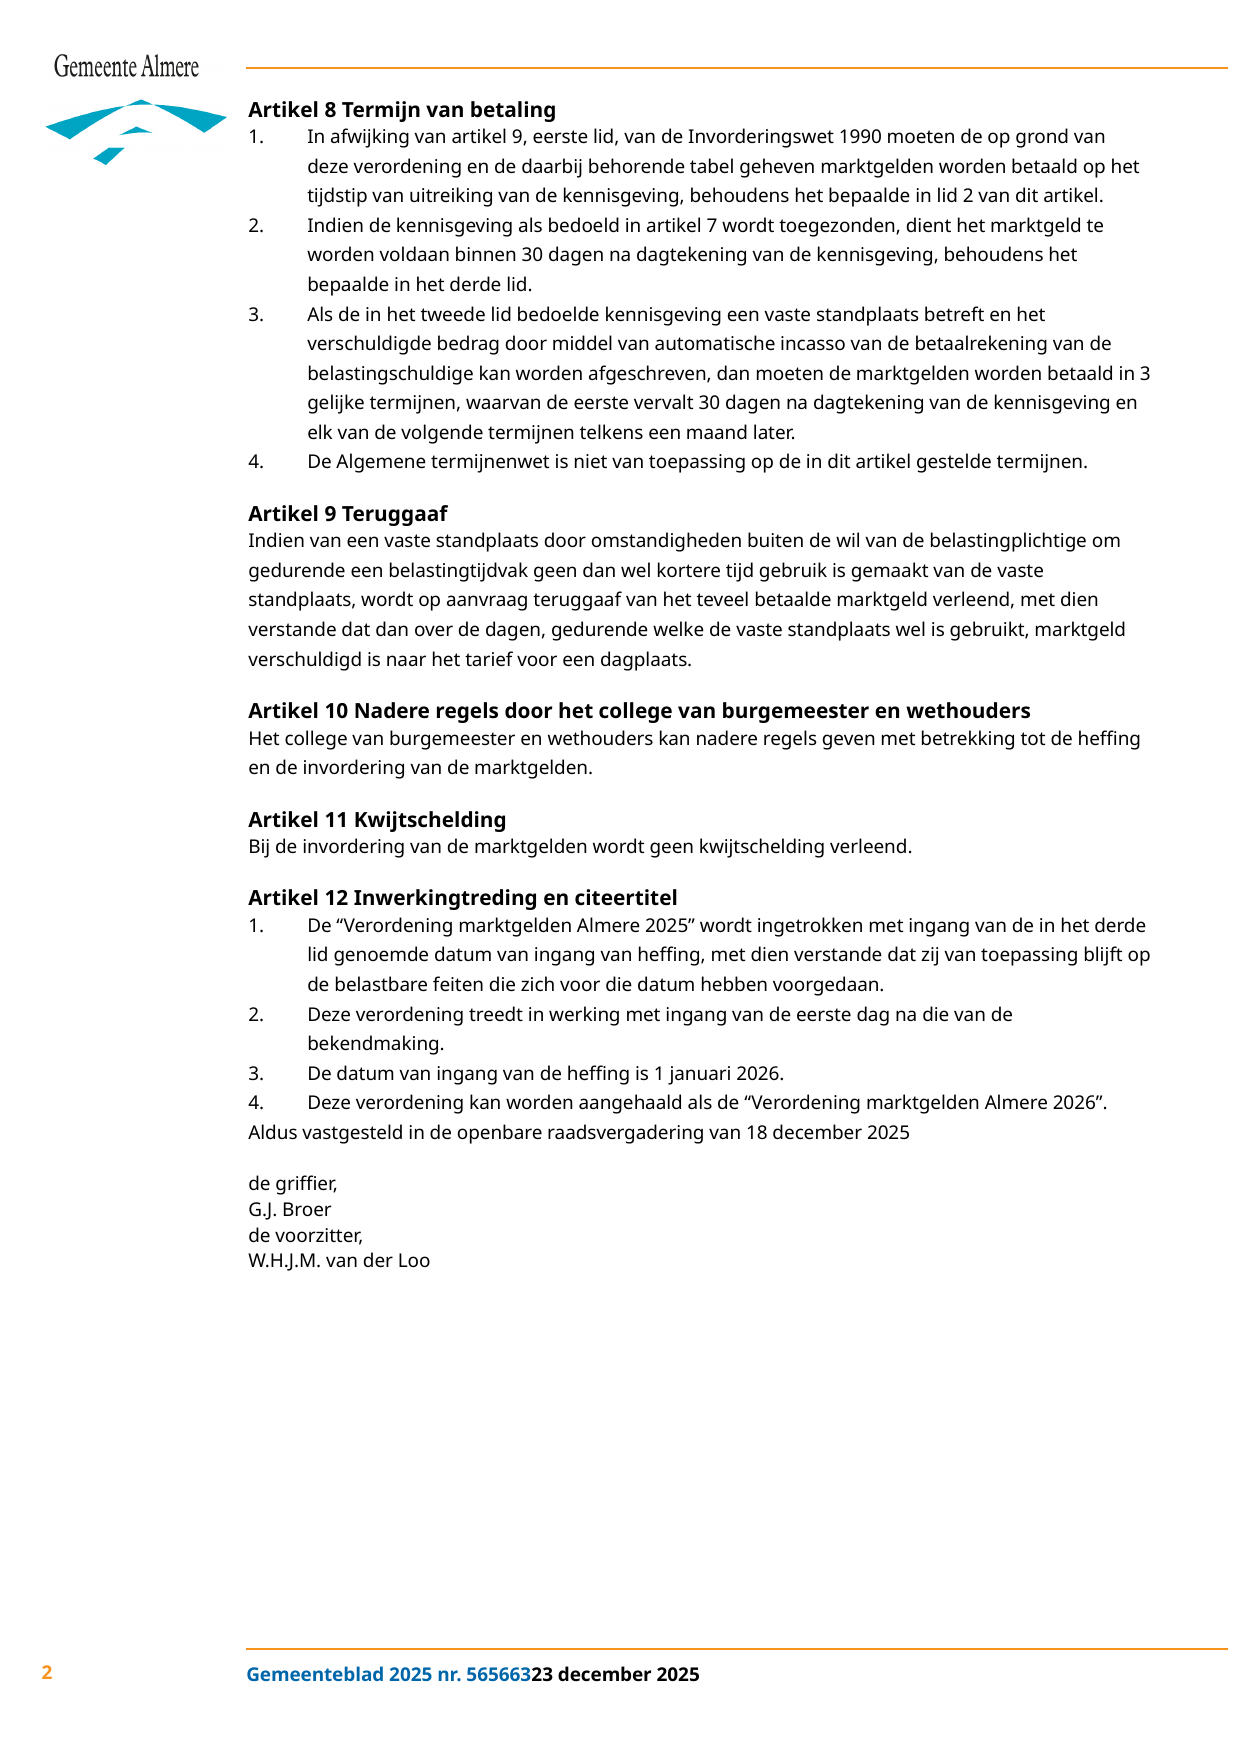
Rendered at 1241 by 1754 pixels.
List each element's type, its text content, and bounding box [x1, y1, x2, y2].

text Artikel 8 Termijn van betaling [248, 95, 1152, 123]
list De datum van ingang van de heffing is 1 januari 2026. [248, 1060, 1152, 1086]
list Deze verordening treedt in werking met ingang van de eerste dag na die van de bekendmaking. [248, 1001, 1152, 1056]
text Het college van burgemeester en wethouders kan nadere regels geven met betrekking tot de heffing en de invordering van de marktgelden. [248, 725, 1152, 780]
text W.H.J.M. van der Loo [248, 1248, 1152, 1273]
list In afwijking van artikel 9, eerste lid, van de Invorderingswet 1990 moeten de op grond van deze verordening en de daarbij behorende tabel geheven marktgelden worden betaald op het tijdstip van uitreiking van de kennisgeving, behoudens het bepaalde in lid 2 van dit artikel. [248, 123, 1152, 208]
list De “Verordening marktgelden Almere 2025” wordt ingetrokken met ingang van de in het derde lid genoemde datum van ingang van heffing, met dien verstande dat zij van toepassing blijft op de belastbare feiten die zich voor die datum hebben voorgedaan. [248, 912, 1152, 997]
text Artikel 9 Teruggaaf [248, 499, 1152, 527]
list De Algemene termijnenwet is niet van toepassing op de in dit artikel gestelde termijnen. [248, 449, 1152, 474]
text Artikel 10 Nadere regels door het college van burgemeester en wethouders [248, 696, 1152, 725]
text Artikel 12 Inwerkingtreding en citeertitel [248, 883, 1152, 912]
list Als de in het tweede lid bedoelde kennisgeving een vaste standplaats betreft en het verschuldigde bedrag door middel van automatische incasso van de betaalrekening van de belastingschuldige kan worden afgeschreven, dan moeten de marktgelden worden betaald in 3 gelijke termijnen, waarvan de eerste vervalt 30 dagen na dagtekening van de kennisgeving en elk van de volgende termijnen telkens een maand later. [248, 301, 1152, 445]
picture [41, 47, 231, 172]
list Indien de kennisgeving als bedoeld in artikel 7 wordt toegezonden, dient het marktgeld te worden voldaan binnen 30 dagen na dagtekening van de kennisgeving, behoudens het bepaalde in het derde lid. [248, 212, 1152, 297]
text G.J. Broer [248, 1196, 1152, 1222]
list Deze verordening kan worden aangehaald als de “Verordening marktgelden Almere 2026”. [248, 1089, 1152, 1115]
text de griffier, [248, 1171, 1152, 1196]
text Indien van een vaste standplaats door omstandigheden buiten de wil van de belastingplichtige om gedurende een belastingtijdvak geen dan wel kortere tijd gebruik is gemaakt van de vaste standplaats, wordt op aanvraag teruggaaf van het teveel betaalde marktgeld verleend, met dien verstande dat dan over de dagen, gedurende welke de vaste standplaats wel is gebruikt, marktgeld verschuldigd is naar het tarief voor een dagplaats. [248, 527, 1152, 672]
text de voorzitter, [248, 1222, 1152, 1248]
text Bij de invordering van de marktgelden wordt geen kwijtschelding verleend. [248, 833, 1152, 859]
text Aldus vastgesteld in de openbare raadsvergadering van 18 december 2025 [248, 1119, 1152, 1145]
text Artikel 11 Kwijtschelding [248, 805, 1152, 833]
